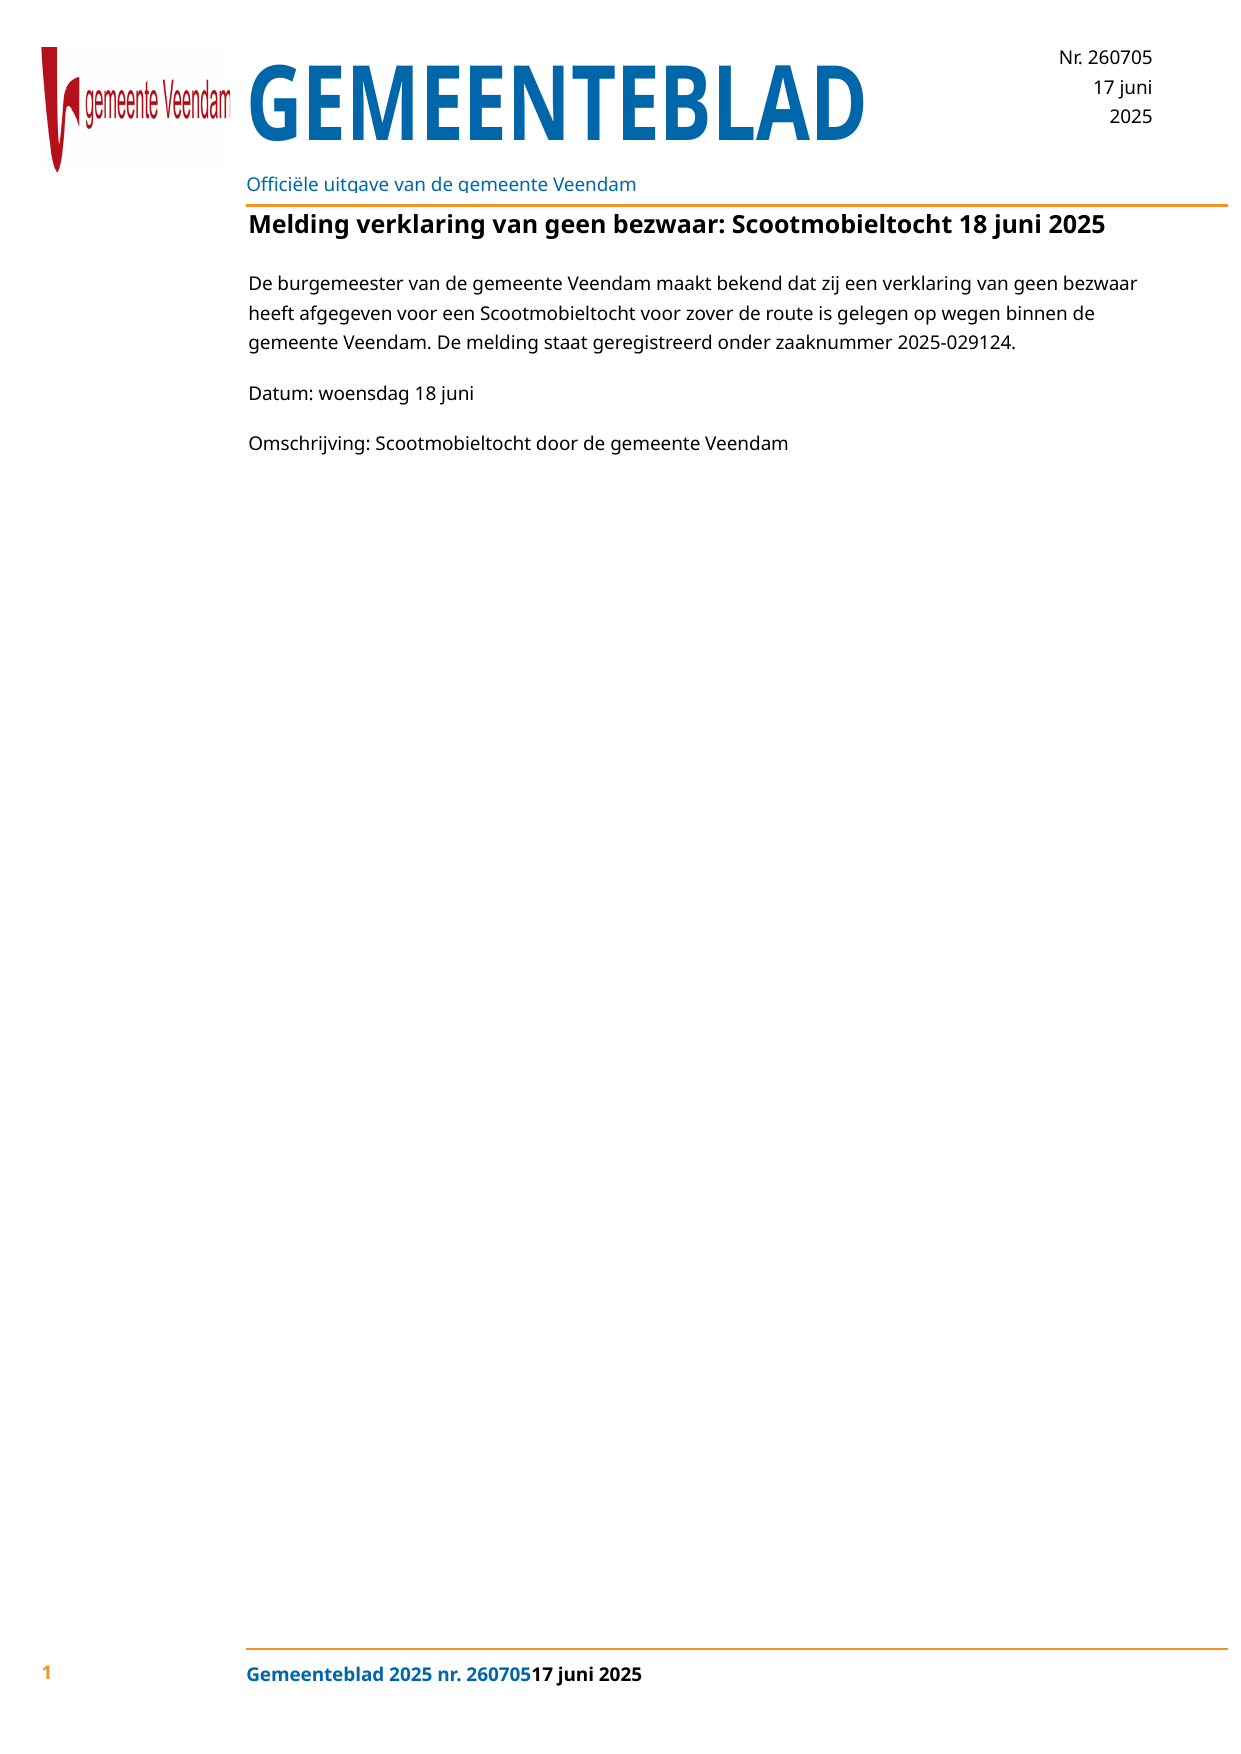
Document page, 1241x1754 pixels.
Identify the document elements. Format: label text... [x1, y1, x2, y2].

picture [41, 47, 231, 172]
text De burgemeester van de gemeente Veendam maakt bekend dat zij een verklaring van geen bezwaar heeft afgegeven voor een Scootmobieltocht voor zover de route is gelegen op wegen binnen de gemeente Veendam. De melding staat geregistreerd onder zaaknummer 2025-029124. [248, 270, 1152, 355]
text Omschrijving: Scootmobieltocht door de gemeente Veendam [248, 430, 1152, 456]
text Datum: woensdag 18 juni [248, 380, 1152, 406]
text Melding verklaring van geen bezwaar: Scootmobieltocht 18 juni 2025 [248, 207, 1152, 241]
